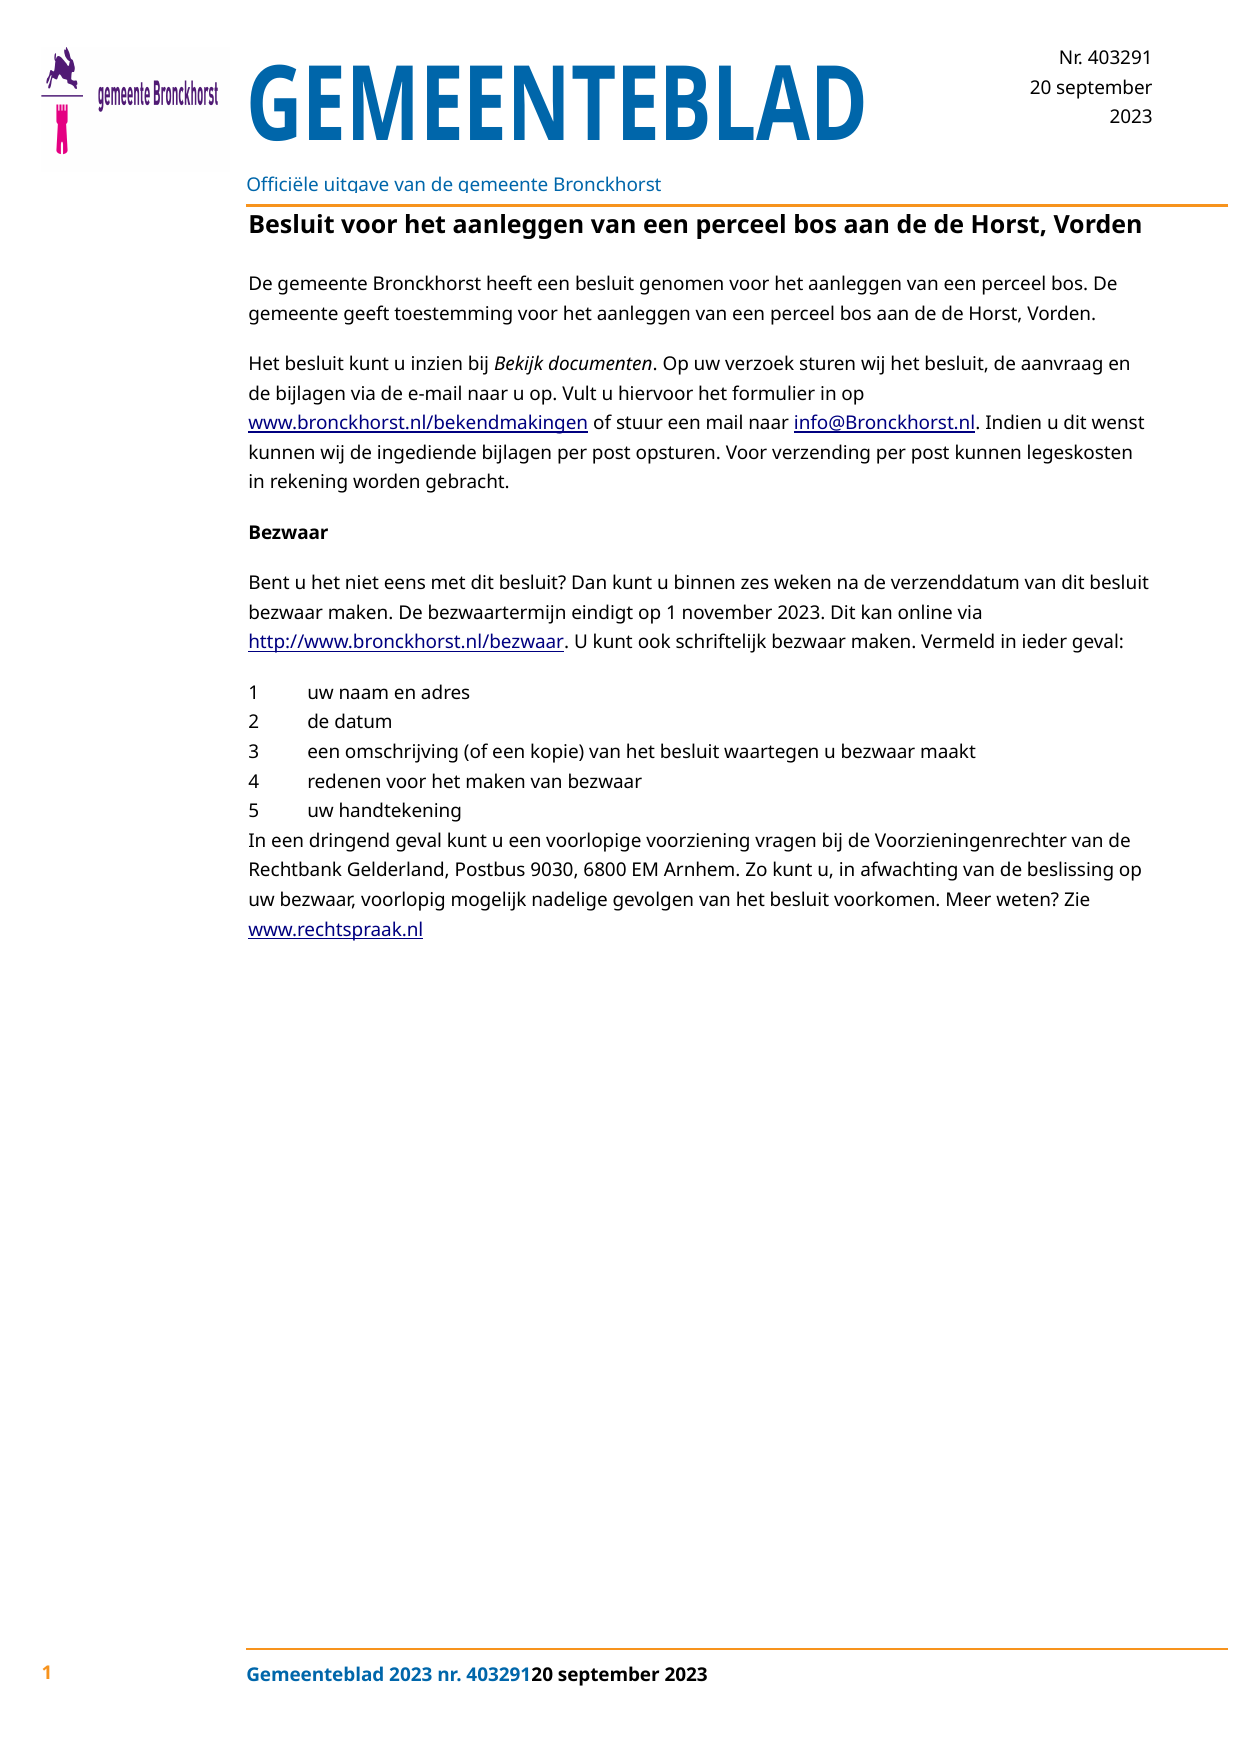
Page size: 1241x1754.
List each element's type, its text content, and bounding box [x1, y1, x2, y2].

picture [41, 47, 231, 172]
text Besluit voor het aanleggen van een perceel bos aan de de Horst, Vorden [248, 207, 1152, 241]
list uw naam en adres [248, 679, 1152, 705]
list uw handtekening [248, 797, 1152, 823]
text Het besluit kunt u inzien bij Bekijk documenten. Op uw verzoek sturen wij het besluit, de aanvraag en de bijlagen via de e-mail naar u op. Vult u hiervoor het formulier in op www.bronckhorst.nl/bekendmakingen of stuur een mail naar info@Bronckhorst.nl. Indien u dit wenst kunnen wij de ingediende bijlagen per post opsturen. Voor verzending per post kunnen legeskosten in rekening worden gebracht. [248, 350, 1152, 494]
text De gemeente Bronckhorst heeft een besluit genomen voor het aanleggen van een perceel bos. De gemeente geeft toestemming voor het aanleggen van een perceel bos aan de de Horst, Vorden. [248, 270, 1152, 326]
list de datum [248, 709, 1152, 734]
text Bent u het niet eens met dit besluit? Dan kunt u binnen zes weken na de verzenddatum van dit besluit bezwaar maken. De bezwaartermijn eindigt op 1 november 2023. Dit kan online via http://www.bronckhorst.nl/bezwaar. U kunt ook schriftelijk bezwaar maken. Vermeld in ieder geval: [248, 569, 1152, 654]
list redenen voor het maken van bezwaar [248, 768, 1152, 793]
list een omschrijving (of een kopie) van het besluit waartegen u bezwaar maakt [248, 738, 1152, 764]
text In een dringend geval kunt u een voorlopige voorziening vragen bij de Voorzieningenrechter van de Rechtbank Gelderland, Postbus 9030, 6800 EM Arnhem. Zo kunt u, in afwachting van de beslissing op uw bezwaar, voorlopig mogelijk nadelige gevolgen van het besluit voorkomen. Meer weten? Zie www.rechtspraak.nl [248, 827, 1152, 941]
text Bezwaar [248, 519, 1152, 545]
